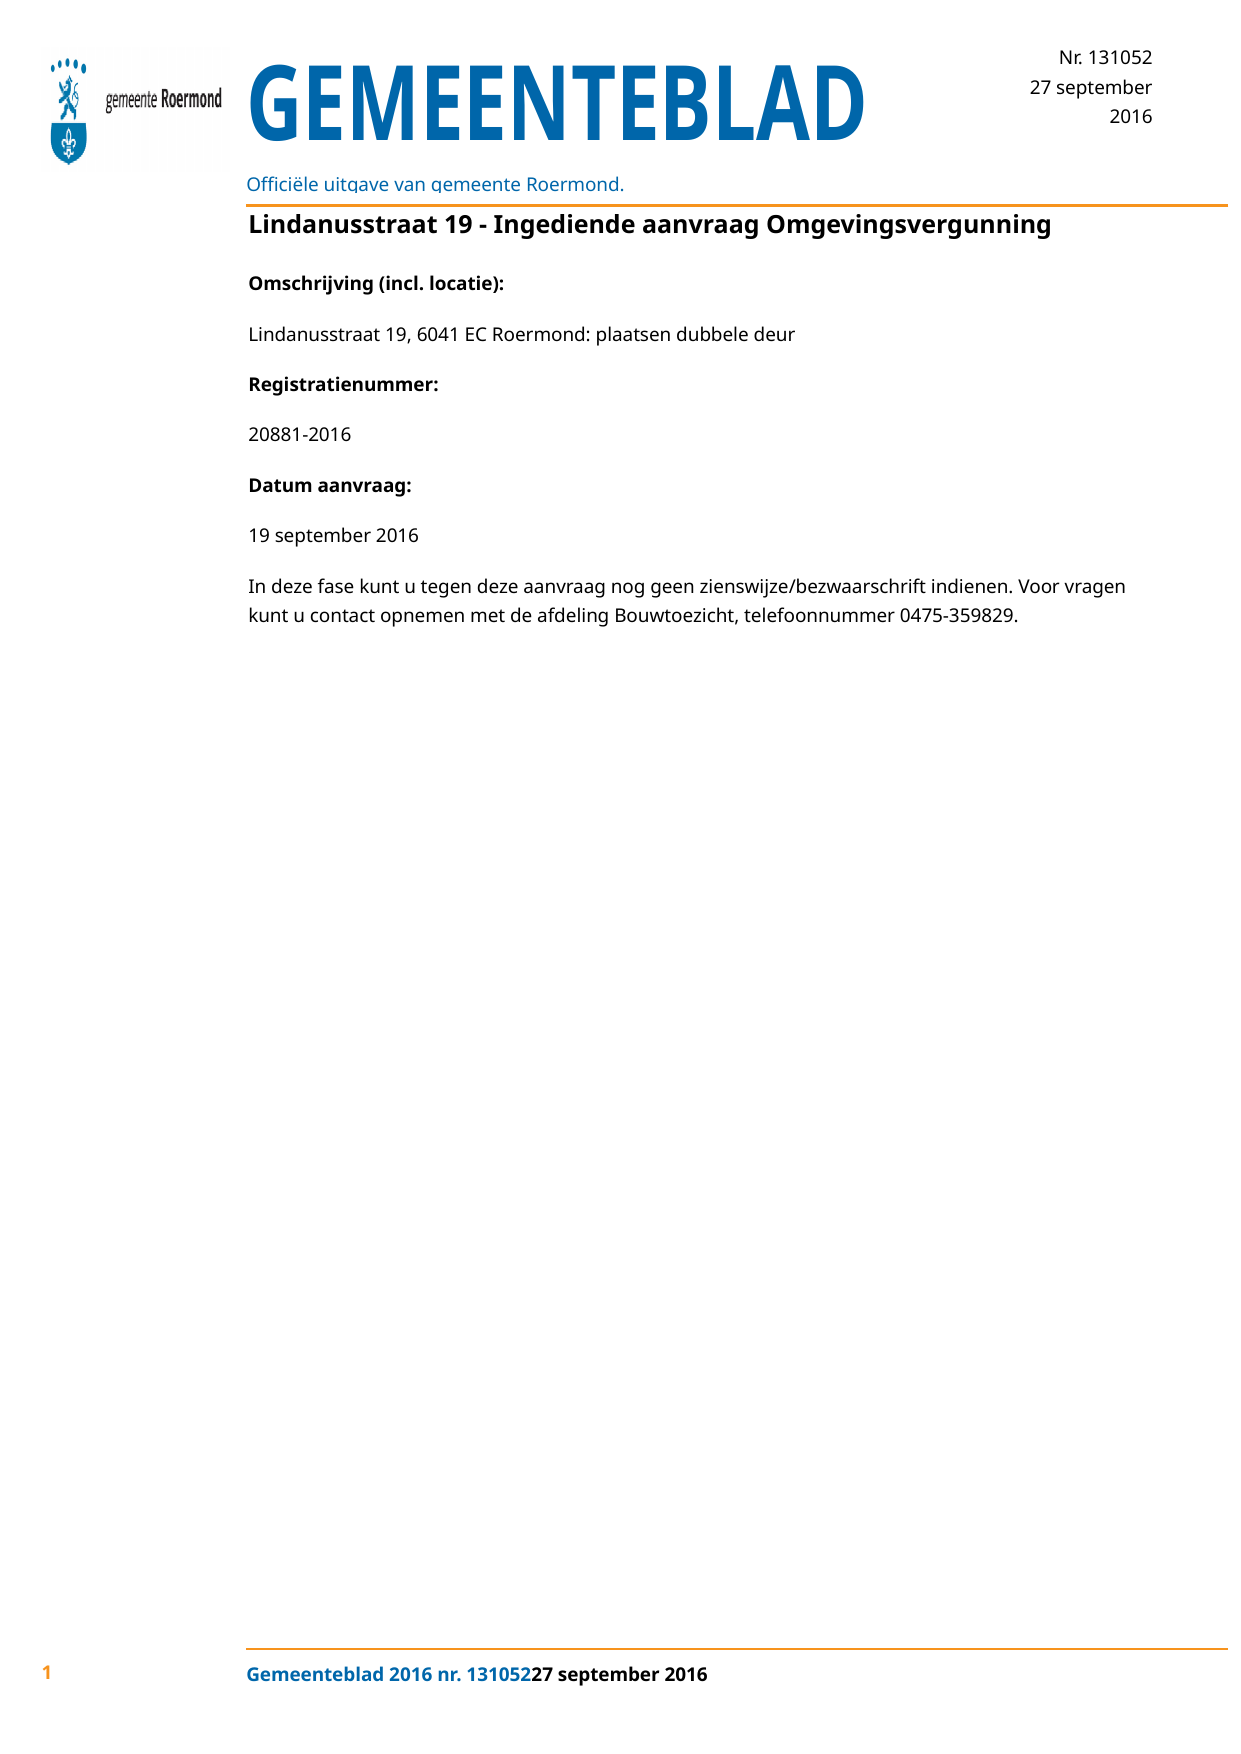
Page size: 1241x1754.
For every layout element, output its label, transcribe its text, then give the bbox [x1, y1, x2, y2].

text Omschrijving (incl. locatie): [248, 270, 1152, 296]
text Lindanusstraat 19, 6041 EC Roermond: plaatsen dubbele deur [248, 321, 1152, 346]
text 19 september 2016 [248, 522, 1152, 548]
text Lindanusstraat 19 - Ingediende aanvraag Omgevingsvergunning [248, 207, 1152, 241]
text In deze fase kunt u tegen deze aanvraag nog geen zienswijze/bezwaarschrift indienen. Voor vragen kunt u contact opnemen met de afdeling Bouwtoezicht, telefoonnummer 0475-359829. [248, 573, 1152, 628]
picture [41, 47, 231, 172]
text Registratienummer: [248, 371, 1152, 397]
text Datum aanvraag: [248, 472, 1152, 498]
text 20881-2016 [248, 422, 1152, 447]
